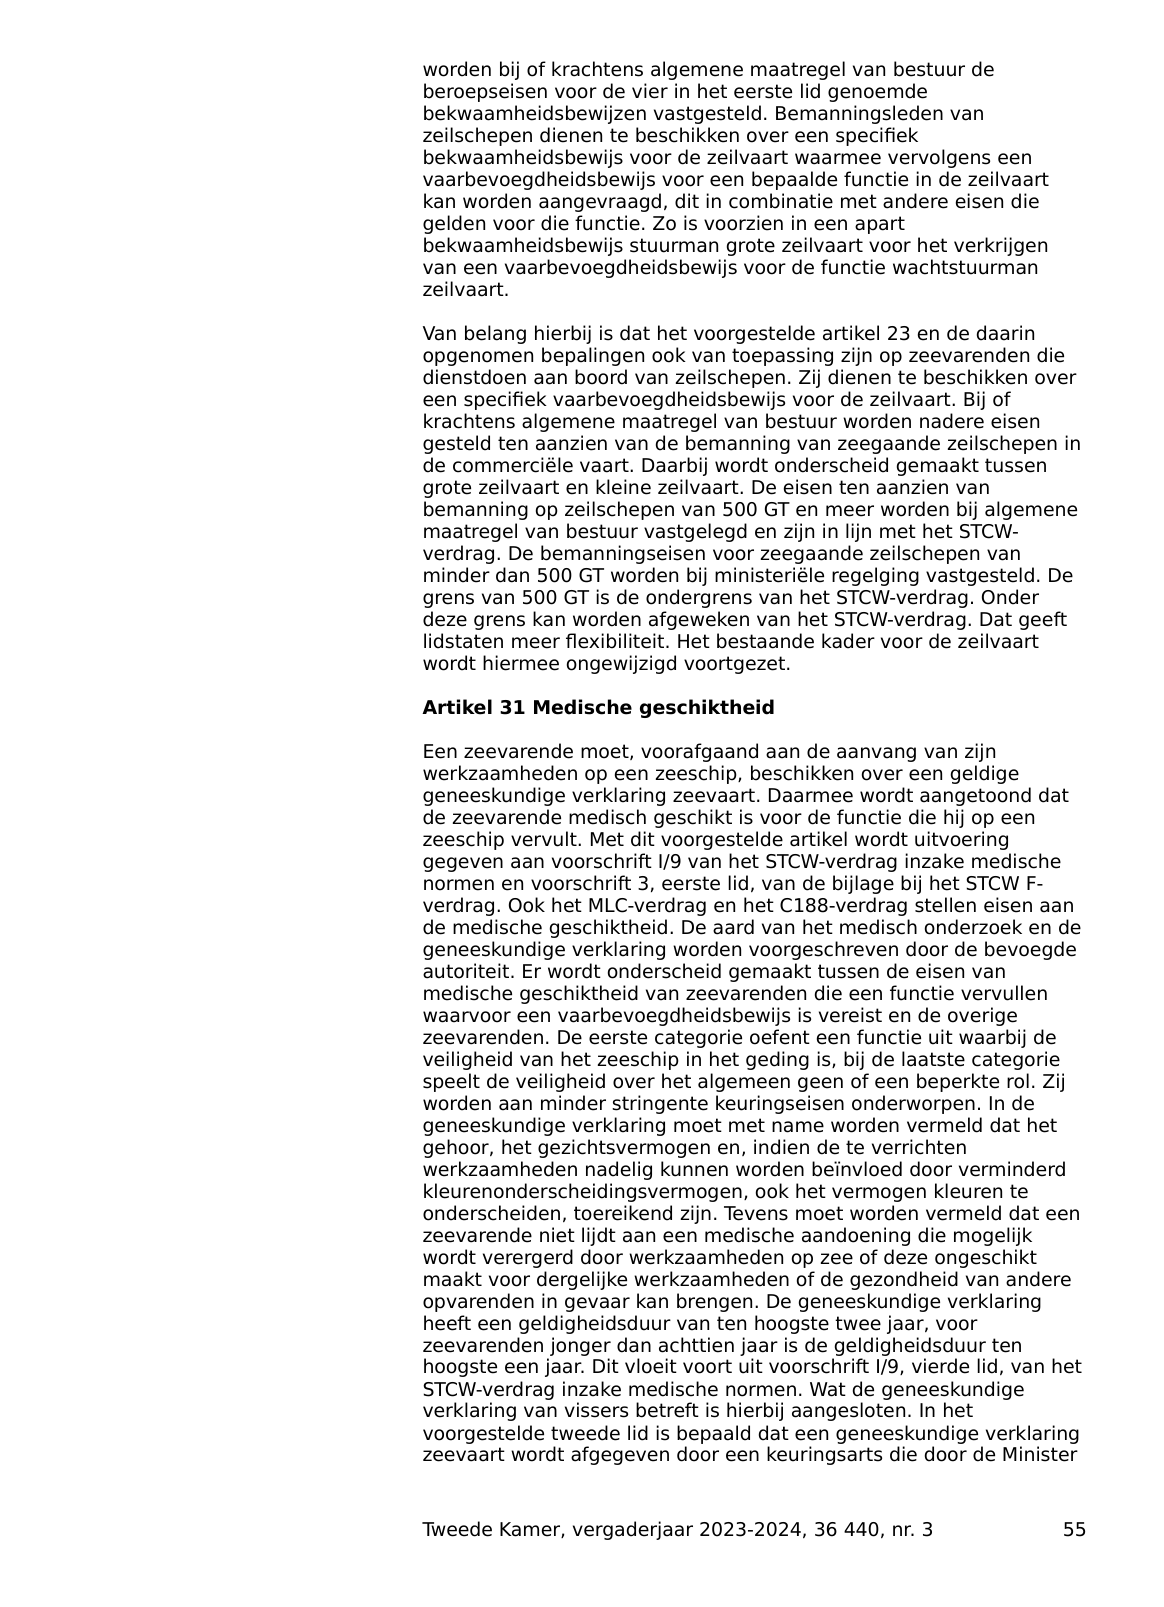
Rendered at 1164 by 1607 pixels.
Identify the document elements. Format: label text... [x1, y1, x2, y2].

text Van belang hierbij is dat het voorgestelde artikel 23 en de daarin opgenomen bepalingen ook van toepassing zijn op zeevarenden die dienstdoen aan boord van zeilschepen. Zij dienen te beschikken over een specifiek vaarbevoegdheidsbewijs voor de zeilvaart. Bij of krachtens algemene maatregel van bestuur worden nadere eisen gesteld ten aanzien van de bemanning van zeegaande zeilschepen in de commerciële vaart. Daarbij wordt onderscheid gemaakt tussen grote zeilvaart en kleine zeilvaart. De eisen ten aanzien van bemanning op zeilschepen van 500 GT en meer worden bij algemene maatregel van bestuur vastgelegd en zijn in lijn met het STCW-verdrag. De bemanningseisen voor zeegaande zeilschepen van minder dan 500 GT worden bij ministeriële regelging vastgesteld. De grens van 500 GT is de ondergrens van het STCW-verdrag. Onder deze grens kan worden afgeweken van het STCW-verdrag. Dat geeft lidstaten meer flexibiliteit. Het bestaande kader voor de zeilvaart wordt hiermee ongewijzigd voortgezet. [422, 323, 1087, 675]
text Een zeevarende moet, voorafgaand aan de aanvang van zijn werkzaamheden op een zeeschip, beschikken over een geldige geneeskundige verklaring zeevaart. Daarmee wordt aangetoond dat de zeevarende medisch geschikt is voor de functie die hij op een zeeschip vervult. Met dit voorgestelde artikel wordt uitvoering gegeven aan voorschrift I/9 van het STCW-verdrag inzake medische normen en voorschrift 3, eerste lid, van de bijlage bij het STCW F-verdrag. Ook het MLC-verdrag en het C188-verdrag stellen eisen aan de medische geschiktheid. De aard van het medisch onderzoek en de geneeskundige verklaring worden voorgeschreven door de bevoegde autoriteit. Er wordt onderscheid gemaakt tussen de eisen van medische geschiktheid van zeevarenden die een functie vervullen waarvoor een vaarbevoegdheidsbewijs is vereist en de overige zeevarenden. De eerste categorie oefent een functie uit waarbij de veiligheid van het zeeschip in het geding is, bij de laatste categorie speelt de veiligheid over het algemeen geen of een beperkte rol. Zij worden aan minder stringente keuringseisen onderworpen. In de geneeskundige verklaring moet met name worden vermeld dat het gehoor, het gezichtsvermogen en, indien de te verrichten werkzaamheden nadelig kunnen worden beïnvloed door verminderd kleurenonderscheidingsvermogen, ook het vermogen kleuren te onderscheiden, toereikend zijn. Tevens moet worden vermeld dat een zeevarende niet lijdt aan een medische aandoening die mogelijk wordt verergerd door werkzaamheden op zee of deze ongeschikt maakt voor dergelijke werkzaamheden of de gezondheid van andere opvarenden in gevaar kan brengen. De geneeskundige verklaring heeft een geldigheidsduur van ten hoogste twee jaar, voor zeevarenden jonger dan achttien jaar is de geldigheidsduur ten hoogste een jaar. Dit vloeit voort uit voorschrift I/9, vierde lid, van het STCW-verdrag inzake medische normen. Wat de geneeskundige verklaring van vissers betreft is hierbij aangesloten. In het voorgestelde tweede lid is bepaald dat een geneeskundige verklaring zeevaart wordt afgegeven door een keuringsarts die door de Minister [422, 741, 1087, 1466]
subtitle Artikel 31 Medische geschiktheid [422, 697, 1087, 719]
text worden bij of krachtens algemene maatregel van bestuur de beroepseisen voor de vier in het eerste lid genoemde bekwaamheidsbewijzen vastgesteld. Bemanningsleden van zeilschepen dienen te beschikken over een specifiek bekwaamheidsbewijs voor de zeilvaart waarmee vervolgens een vaarbevoegdheidsbewijs voor een bepaalde functie in de zeilvaart kan worden aangevraagd, dit in combinatie met andere eisen die gelden voor die functie. Zo is voorzien in een apart bekwaamheidsbewijs stuurman grote zeilvaart voor het verkrijgen van een vaarbevoegdheidsbewijs voor de functie wachtstuurman zeilvaart. [422, 59, 1087, 301]
